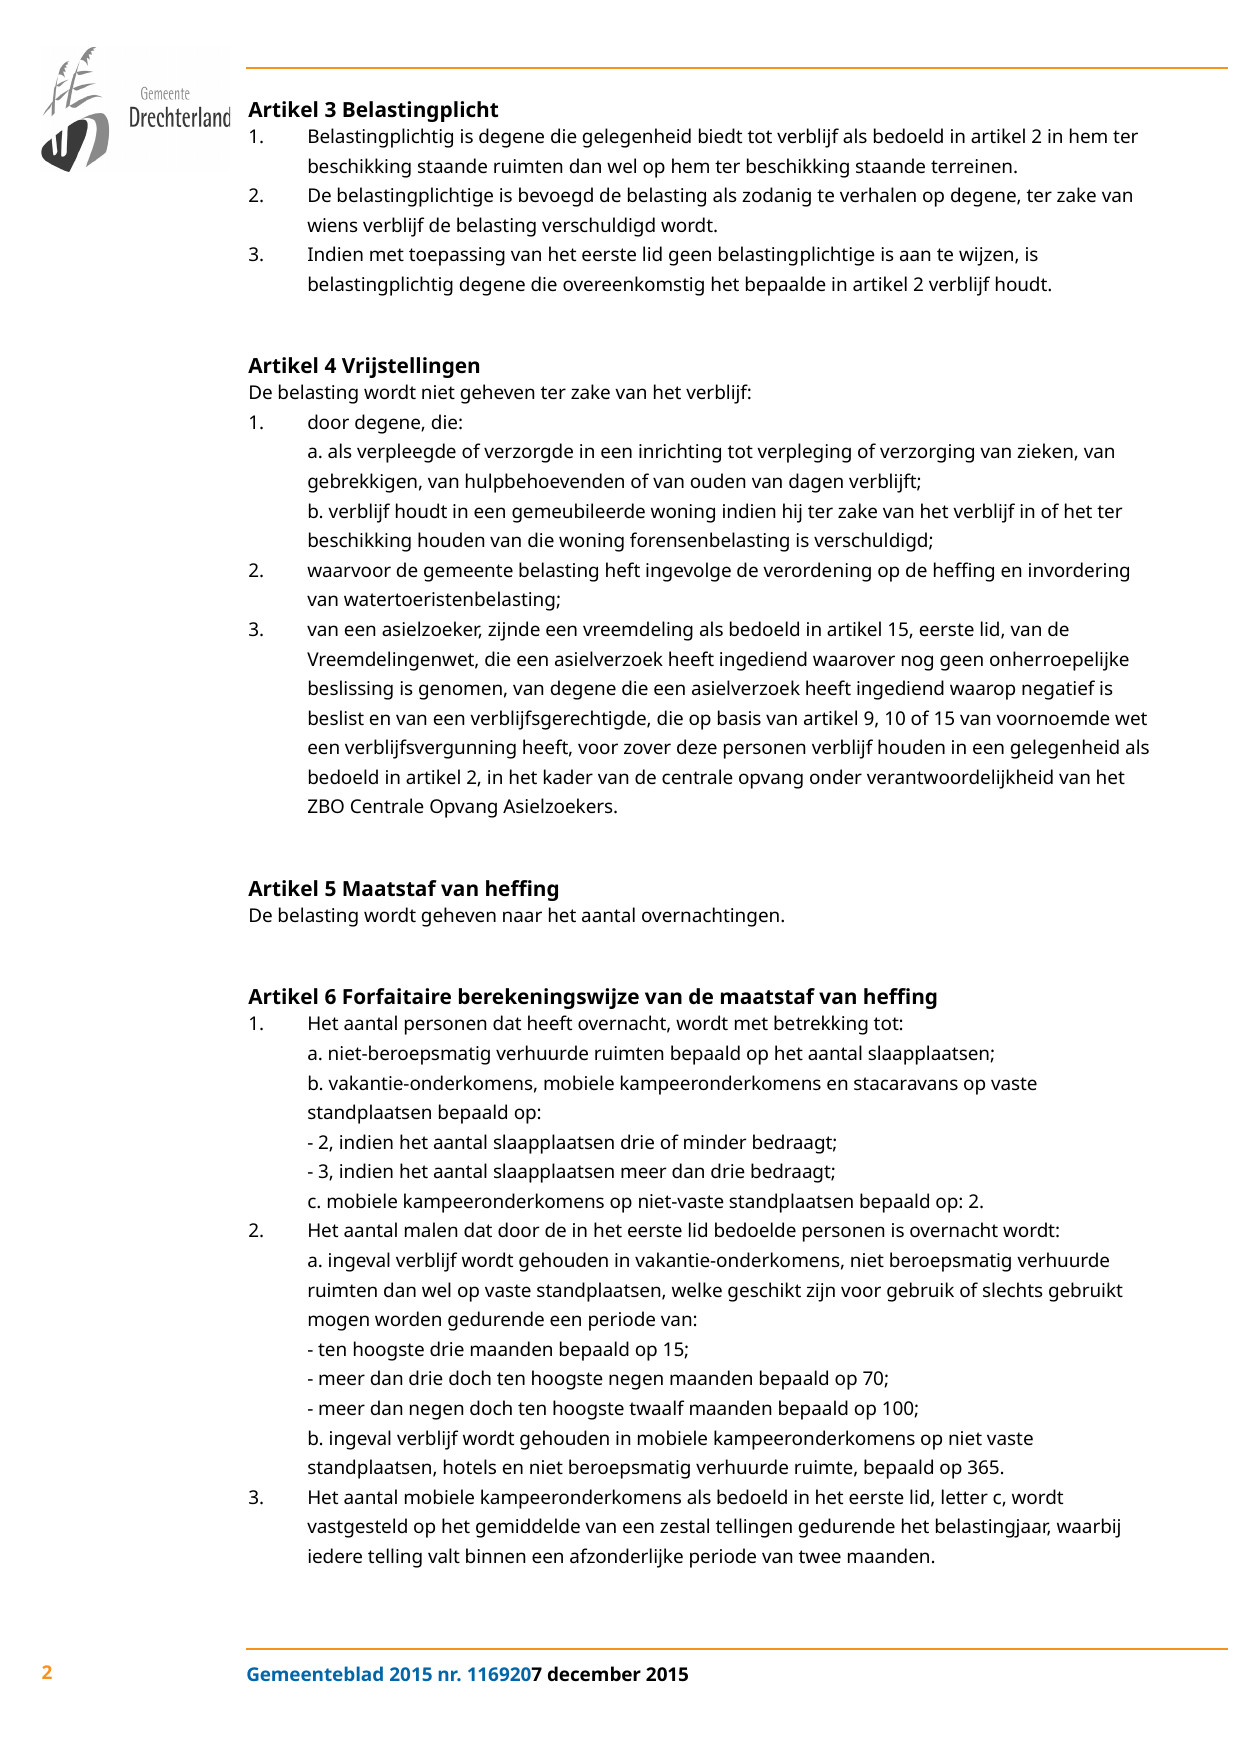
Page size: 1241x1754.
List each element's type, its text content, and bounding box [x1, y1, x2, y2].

text Artikel 5 Maatstaf van heffing [248, 874, 1152, 902]
list - 3, indien het aantal slaapplaatsen meer dan drie bedraagt; [248, 1158, 1152, 1184]
list a. als verpleegde of verzorgde in een inrichting tot verpleging of verzorging van zieken, van gebrekkigen, van hulpbehoevenden of van ouden van dagen verblijft; [248, 439, 1152, 494]
list c. mobiele kampeeronderkomens op niet-vaste standplaatsen bepaald op: 2. [248, 1188, 1152, 1214]
list Het aantal personen dat heeft overnacht, wordt met be­trekking tot: [248, 1011, 1152, 1036]
list Belastingplichtig is degene die gelegenheid biedt tot verblijf als bedoeld in artikel 2 in hem ter beschikking staande ruimten dan wel op hem ter beschikking staande terreinen. [248, 123, 1152, 178]
list - meer dan negen doch ten hoogste twaalf maanden bepaald op 100; [248, 1395, 1152, 1421]
list waarvoor de gemeente belasting heft ingevolge de verorde­ning op de heffing en invordering van watertoeristenbe­lasting; [248, 557, 1152, 612]
list - 2, indien het aantal slaapplaatsen drie of minder bedraagt; [248, 1129, 1152, 1155]
list door degene, die: [248, 409, 1152, 435]
text De belasting wordt niet geheven ter zake van het verblijf: [248, 379, 1152, 405]
list b. verblijf houdt in een gemeubileerde woning indien hij ter zake van het verblijf in of het ter beschikking houden van die woning forensenbelasting is verschul­digd; [248, 498, 1152, 553]
list De belastingplichtige is bevoegd de belasting als zodanig te verhalen op degene, ter zake van wiens verblijf de belasting verschuldigd wordt. [248, 182, 1152, 238]
list Het aantal malen dat door de in het eerste lid bedoelde personen is overnacht wordt: [248, 1218, 1152, 1243]
list a. niet-beroepsmatig verhuurde ruimten bepaald op het aantal slaapplaatsen; [248, 1040, 1152, 1066]
list b. vakantie-onderkomens, mobiele kampeeronderkomens en stacaravans op vaste standplaatsen bepaald op: [248, 1070, 1152, 1125]
list a. ingeval verblijf wordt gehouden in vakantie-onderko­mens, niet beroepsmatig verhuurde ruimten dan wel op vaste standplaatsen, welke geschikt zijn voor gebruik of slechts gebruikt mogen worden gedurende een periode van: [248, 1247, 1152, 1332]
list van een asielzoeker, zijnde een vreemdeling als bedoeld in artikel 15, eerste lid, van de Vreemdelingenwet, die een asielverzoek heeft ingediend waarover nog geen onher­roepelijke beslissing is genomen, van degene die een asielverzoek heeft ingediend waarop negatief is beslist en van een verblijfsgerechtigde, die op basis van artikel 9, 10 of 15 van voornoemde wet een verblijfsvergunning heeft, voor zover deze personen verblijf houden in een gelegenheid als bedoeld in artikel 2, in het kader van de centrale opvang onder verantwoordelijkheid van het ZBO Centrale Opvang Asielzoekers. [248, 616, 1152, 819]
list Het aantal mobiele kampeeronderkomens als bedoeld in het eerste lid, letter c, wordt vastgesteld op het gemiddelde van een zestal tellingen gedurende het belastingjaar, waarbij iedere telling valt binnen een afzonderlijke periode van twee maanden. [248, 1484, 1152, 1569]
text De belasting wordt geheven naar het aantal overnachtingen. [248, 902, 1152, 928]
list b. ingeval verblijf wordt gehouden in mobiele kampeeron­derkomens op niet vaste standplaatsen, hotels en niet beroepsmatig verhuurde ruimte, bepaald op 365. [248, 1425, 1152, 1480]
picture [41, 47, 231, 172]
text Artikel 6 Forfaitaire berekeningswijze van de maatstaf van heffing [248, 982, 1152, 1011]
text Artikel 3 Belastingplicht [248, 95, 1152, 123]
list - ten hoogste drie maanden bepaald op 15; [248, 1336, 1152, 1362]
list - meer dan drie doch ten hoogste negen maanden bepaald op 70; [248, 1366, 1152, 1391]
text Artikel 4 Vrijstellingen [248, 351, 1152, 379]
list Indien met toepassing van het eerste lid geen belasting­plichtige is aan te wijzen, is belastingplichtig degene die overeenkomstig het bepaalde in artikel 2 verblijf houdt. [248, 242, 1152, 297]
